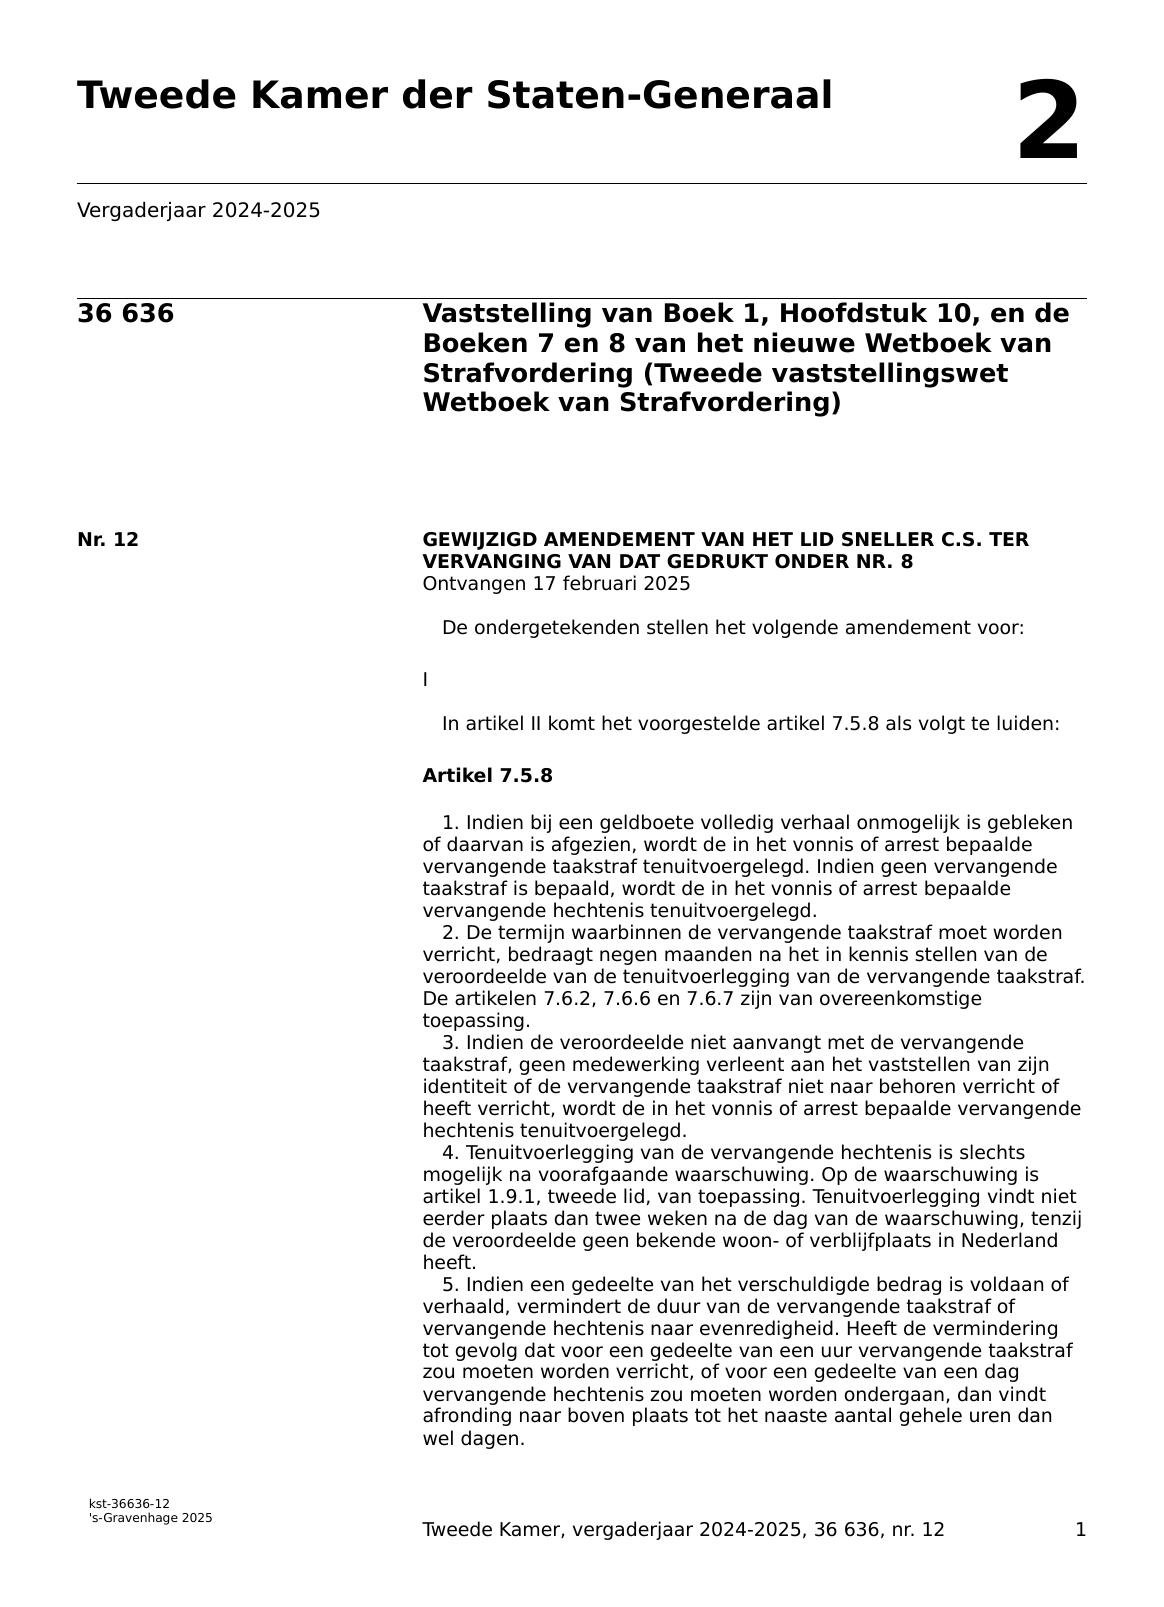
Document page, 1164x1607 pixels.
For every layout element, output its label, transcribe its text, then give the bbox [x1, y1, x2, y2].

table_header Tweede Kamer der Staten-Generaal [77, 59, 886, 183]
text 5. Indien een gedeelte van het verschuldigde bedrag is voldaan of verhaald, vermindert de duur van de vervangende taakstraf of vervangende hechtenis naar evenredigheid. Heeft de vermindering tot gevolg dat voor een gedeelte van een uur vervangende taakstraf zou moeten worden verricht, of voor een gedeelte van een dag vervangende hechtenis zou moeten worden ondergaan, dan vindt afronding naar boven plaats tot het naaste aantal gehele uren dan wel dagen. [422, 1273, 1087, 1449]
text Ontvangen 17 februari 2025 [422, 573, 1087, 595]
text De ondergetekenden stellen het volgende amendement voor: [422, 617, 1087, 639]
text 4. Tenuitvoerlegging van de vervangende hechtenis is slechts mogelijk na voorafgaande waarschuwing. Op de waarschuwing is artikel 1.9.1, tweede lid, van toepassing. Tenuitvoerlegging vindt niet eerder plaats dan twee weken na de dag van de waarschuwing, tenzij de veroordeelde geen bekende woon- of verblijfplaats in Nederland heeft. [422, 1142, 1087, 1273]
subtitle Artikel 7.5.8 [422, 765, 1087, 787]
text In artikel II komt het voorgestelde artikel 7.5.8 als volgt te luiden: [422, 713, 1087, 735]
text 's-Gravenhage 2025 [88, 1511, 323, 1525]
table_cell Vergaderjaar 2024-2025 [77, 184, 1087, 298]
table_header 2 [886, 59, 1087, 183]
text 3. Indien de veroordeelde niet aanvangt met de vervangende taakstraf, geen medewerking verleent aan het vaststellen van zijn identiteit of de vervangende taakstraf niet naar behoren verricht of heeft verricht, wordt de in het vonnis of arrest bepaalde vervangende hechtenis tenuitvoergelegd. [422, 1032, 1087, 1142]
subtitle 36 636 Vaststelling van Boek 1, Hoofdstuk 10, en de Boeken 7 en 8 van het nieuwe Wetboek van Strafvordering (Tweede vaststellingswet Wetboek van Strafvordering) [77, 299, 1087, 418]
text kst-36636-12 [88, 1497, 323, 1511]
text 2. De termijn waarbinnen de vervangende taakstraf moet worden verricht, bedraagt negen maanden na het in kennis stellen van de veroordeelde van de tenuitvoerlegging van de vervangende taakstraf. De artikelen 7.6.2, 7.6.6 en 7.6.7 zijn van overeenkomstige toepassing. [422, 922, 1087, 1032]
subtitle I [422, 669, 1087, 691]
text 1. Indien bij een geldboete volledig verhaal onmogelijk is gebleken of daarvan is afgezien, wordt de in het vonnis of arrest bepaalde vervangende taakstraf tenuitvoergelegd. Indien geen vervangende taakstraf is bepaald, wordt de in het vonnis of arrest bepaalde vervangende hechtenis tenuitvoergelegd. [422, 812, 1087, 922]
subtitle Nr. 12 GEWIJZIGD AMENDEMENT VAN HET LID SNELLER C.S. TER VERVANGING VAN DAT GEDRUKT ONDER NR. 8 [77, 529, 1087, 573]
